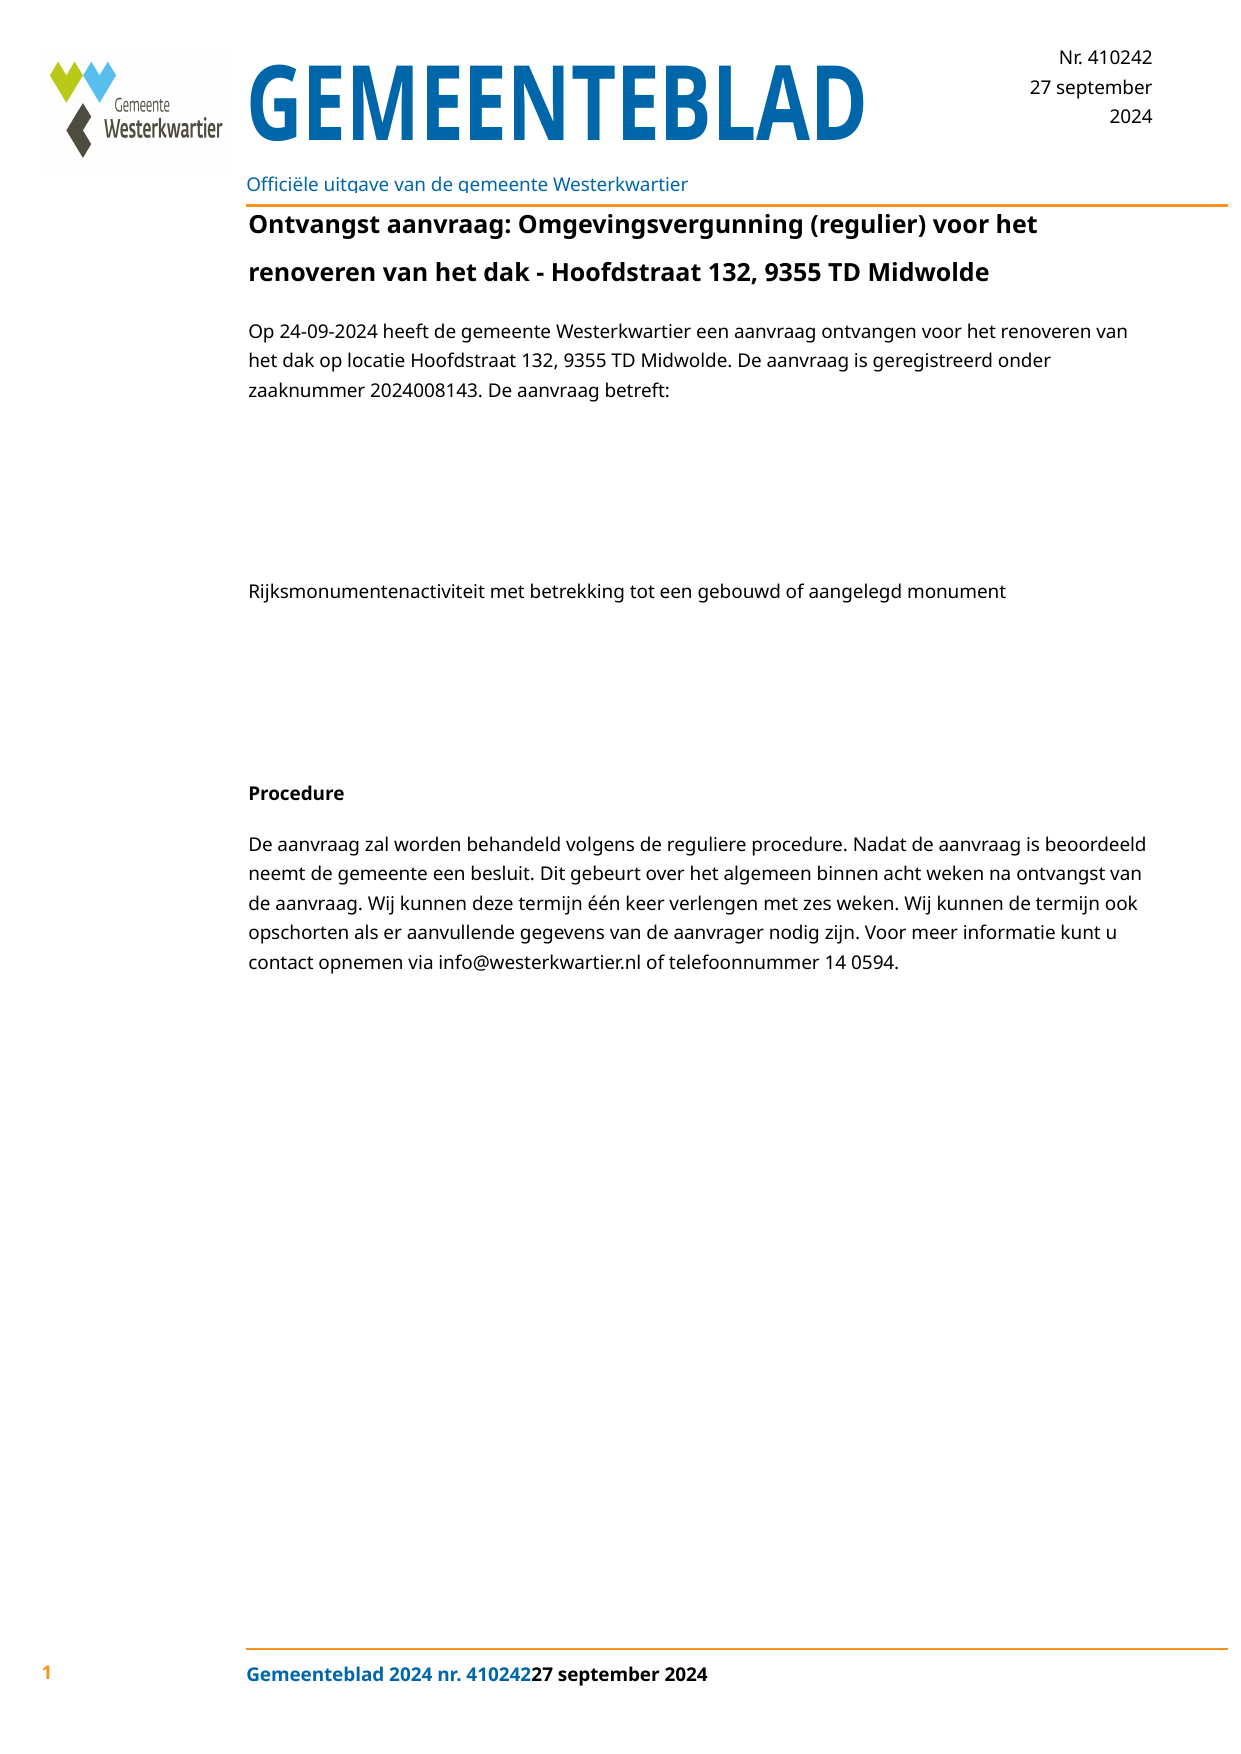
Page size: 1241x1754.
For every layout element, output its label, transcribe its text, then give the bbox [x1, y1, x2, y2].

text Op 24-09-2024 heeft de gemeente Westerkwartier een aanvraag ontvangen voor het renoveren van het dak op locatie Hoofdstraat 132, 9355 TD Midwolde. De aanvraag is geregistreerd onder zaaknummer 2024008143. De aanvraag betreft: [248, 318, 1152, 403]
picture [41, 47, 231, 172]
text Procedure [248, 780, 1152, 806]
text De aanvraag zal worden behandeld volgens de reguliere procedure. Nadat de aanvraag is beoordeeld neemt de gemeente een besluit. Dit gebeurt over het algemeen binnen acht weken na ontvangst van de aanvraag. Wij kunnen deze termijn één keer verlengen met zes weken. Wij kunnen de termijn ook opschorten als er aanvullende gegevens van de aanvrager nodig zijn. Voor meer informatie kunt u contact opnemen via info@westerkwartier.nl of telefoonnummer 14 0594. [248, 831, 1152, 975]
text Ontvangst aanvraag: Omgevingsvergunning (regulier) voor het renoveren van het dak - Hoofdstraat 132, 9355 TD Midwolde [248, 207, 1152, 288]
text Rijksmonumentenactiviteit met betrekking tot een gebouwd of aangelegd monument [248, 579, 1152, 604]
